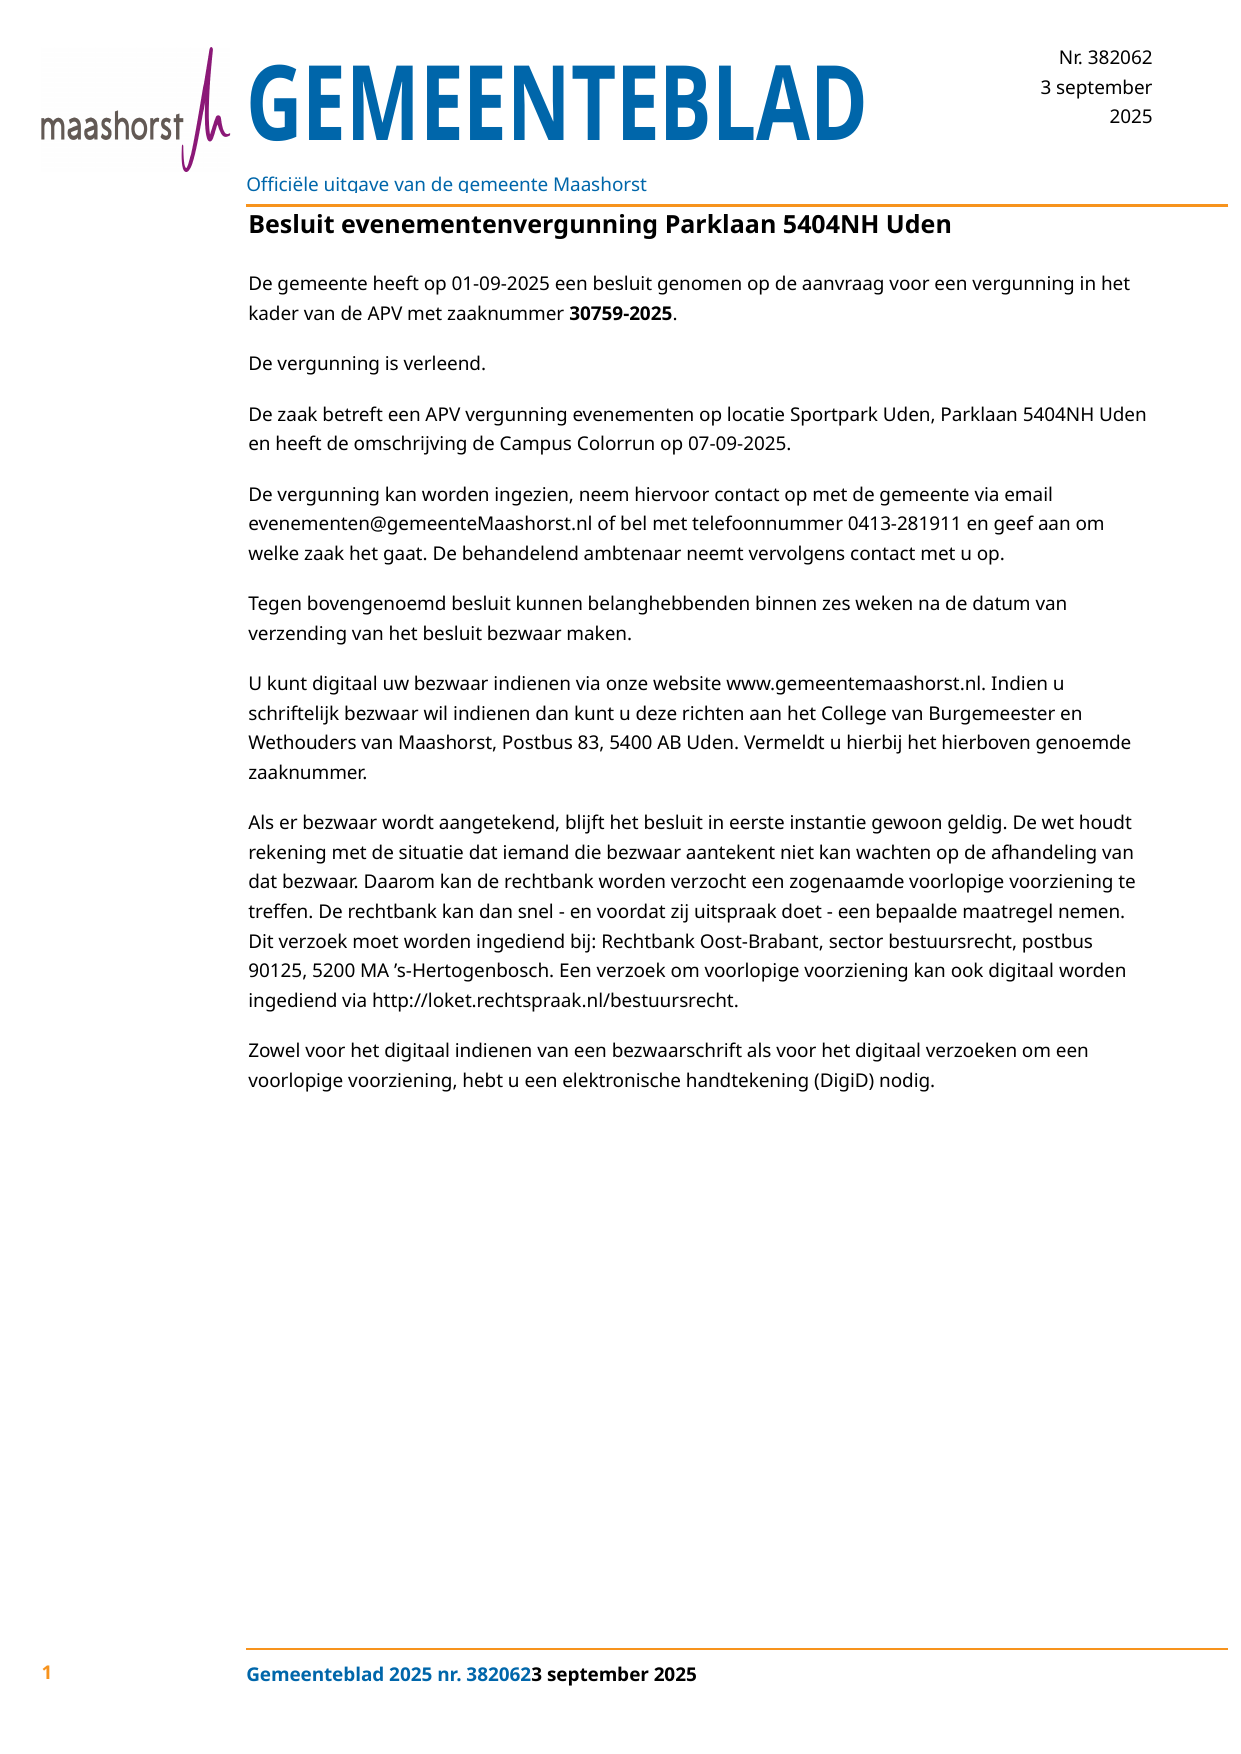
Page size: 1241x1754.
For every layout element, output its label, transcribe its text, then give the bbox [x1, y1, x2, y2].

text Besluit evenementenvergunning Parklaan 5404NH Uden [248, 207, 1152, 241]
text Tegen bovengenoemd besluit kunnen belanghebbenden binnen zes weken na de datum van verzending van het besluit bezwaar maken. [248, 590, 1152, 646]
text Zowel voor het digitaal indienen van een bezwaarschrift als voor het digitaal verzoeken om een voorlopige voorziening, hebt u een elektronische handtekening (DigiD) nodig. [248, 1037, 1152, 1093]
text U kunt digitaal uw bezwaar indienen via onze website www.gemeentemaashorst.nl. Indien u schriftelijk bezwaar wil indienen dan kunt u deze richten aan het College van Burgemeester en Wethouders van Maashorst, Postbus 83, 5400 AB Uden. Vermeldt u hierbij het hierboven genoemde zaaknummer. [248, 670, 1152, 785]
text Als er bezwaar wordt aangetekend, blijft het besluit in eerste instantie gewoon geldig. De wet houdt rekening met de situatie dat iemand die bezwaar aantekent niet kan wachten op de afhandeling van dat bezwaar. Daarom kan de rechtbank worden verzocht een zogenaamde voorlopige voorziening te treffen. De rechtbank kan dan snel - en voordat zij uitspraak doet - een bepaalde maatregel nemen. Dit verzoek moet worden ingediend bij: Rechtbank Oost-Brabant, sector bestuursrecht, postbus 90125, 5200 MA ’s-Hertogenbosch. Een verzoek om voorlopige voorziening kan ook digitaal worden ingediend via http://loket.rechtspraak.nl/bestuursrecht. [248, 809, 1152, 1013]
text De zaak betreft een APV vergunning evenementen op locatie Sportpark Uden, Parklaan 5404NH Uden en heeft de omschrijving de Campus Colorrun op 07-09-2025. [248, 401, 1152, 456]
text De gemeente heeft op 01-09-2025 een besluit genomen op de aanvraag voor een vergunning in het kader van de APV met zaaknummer 30759-2025. [248, 270, 1152, 326]
picture [41, 47, 231, 172]
text De vergunning is verleend. [248, 350, 1152, 376]
text De vergunning kan worden ingezien, neem hiervoor contact op met de gemeente via email evenementen@gemeenteMaashorst.nl of bel met telefoonnummer 0413-281911 en geef aan om welke zaak het gaat. De behandelend ambtenaar neemt vervolgens contact met u op. [248, 481, 1152, 566]
